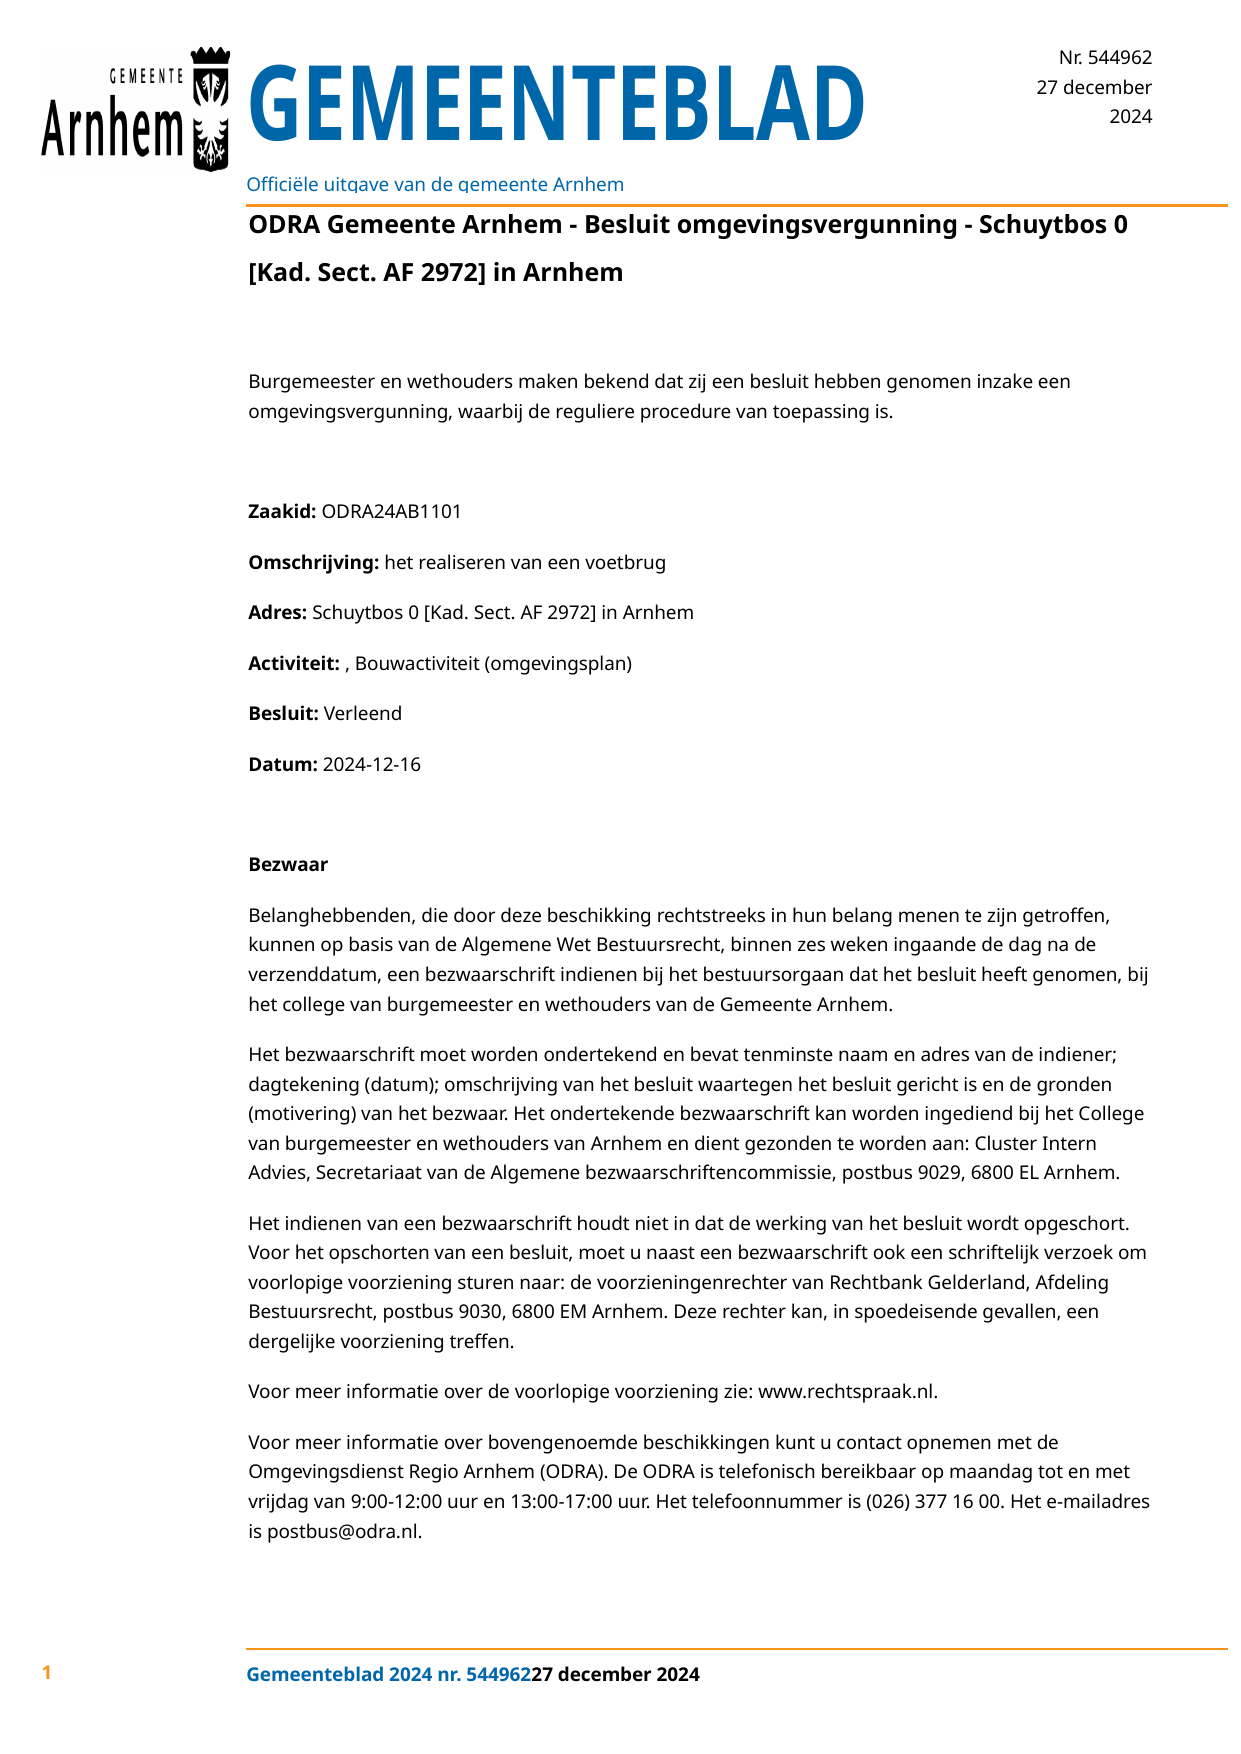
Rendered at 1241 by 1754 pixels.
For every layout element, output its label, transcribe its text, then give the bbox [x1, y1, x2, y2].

text Datum: 2024-12-16 [248, 751, 1152, 777]
text Voor meer informatie over de voorlopige voorziening zie: www.rechtspraak.nl. [248, 1379, 1152, 1404]
text Het indienen van een bezwaarschrift houdt niet in dat de werking van het besluit wordt opgeschort. Voor het opschorten van een besluit, moet u naast een bezwaarschrift ook een schriftelijk verzoek om voorlopige voorziening sturen naar: de voorzieningenrechter van Rechtbank Gelderland, Afdeling Bestuursrecht, postbus 9030, 6800 EM Arnhem. Deze rechter kan, in spoedeisende gevallen, een dergelijke voorziening treffen. [248, 1210, 1152, 1354]
text Besluit: Verleend [248, 700, 1152, 726]
text Burgemeester en wethouders maken bekend dat zij een besluit hebben genomen inzake een omgevingsvergunning, waarbij de reguliere procedure van toepassing is. [248, 368, 1152, 424]
text Belanghebbenden, die door deze beschikking rechtstreeks in hun belang menen te zijn getroffen, kunnen op basis van de Algemene Wet Bestuursrecht, binnen zes weken ingaande de dag na de verzenddatum, een bezwaarschrift indienen bij het bestuursorgaan dat het besluit heeft genomen, bij het college van burgemeester en wethouders van de Gemeente Arnhem. [248, 902, 1152, 1017]
text Activiteit: , Bouwactiviteit (omgevingsplan) [248, 650, 1152, 676]
text ODRA Gemeente Arnhem - Besluit omgevingsvergunning - Schuytbos 0 [Kad. Sect. AF 2972] in Arnhem [248, 207, 1152, 288]
picture [41, 47, 231, 172]
text Voor meer informatie over bovengenoemde beschikkingen kunt u contact opnemen met de Omgevingsdienst Regio Arnhem (ODRA). De ODRA is telefonisch bereikbaar op maandag tot en met vrijdag van 9:00-12:00 uur en 13:00-17:00 uur. Het telefoonnummer is (026) 377 16 00. Het e-mailadres is postbus@odra.nl. [248, 1429, 1152, 1544]
text Adres: Schuytbos 0 [Kad. Sect. AF 2972] in Arnhem [248, 599, 1152, 625]
text Omschrijving: het realiseren van een voetbrug [248, 549, 1152, 575]
text Het bezwaarschrift moet worden ondertekend en bevat tenminste naam en adres van de indiener; dagtekening (datum); omschrijving van het besluit waartegen het besluit gericht is en de gronden (motivering) van het bezwaar. Het ondertekende bezwaarschrift kan worden ingediend bij het College van burgemeester en wethouders van Arnhem en dient gezonden te worden aan: Cluster Intern Advies, Secretariaat van de Algemene bezwaarschriftencommissie, postbus 9029, 6800 EL Arnhem. [248, 1041, 1152, 1185]
text Bezwaar [248, 852, 1152, 877]
text Zaakid: ODRA24AB1101 [248, 499, 1152, 524]
